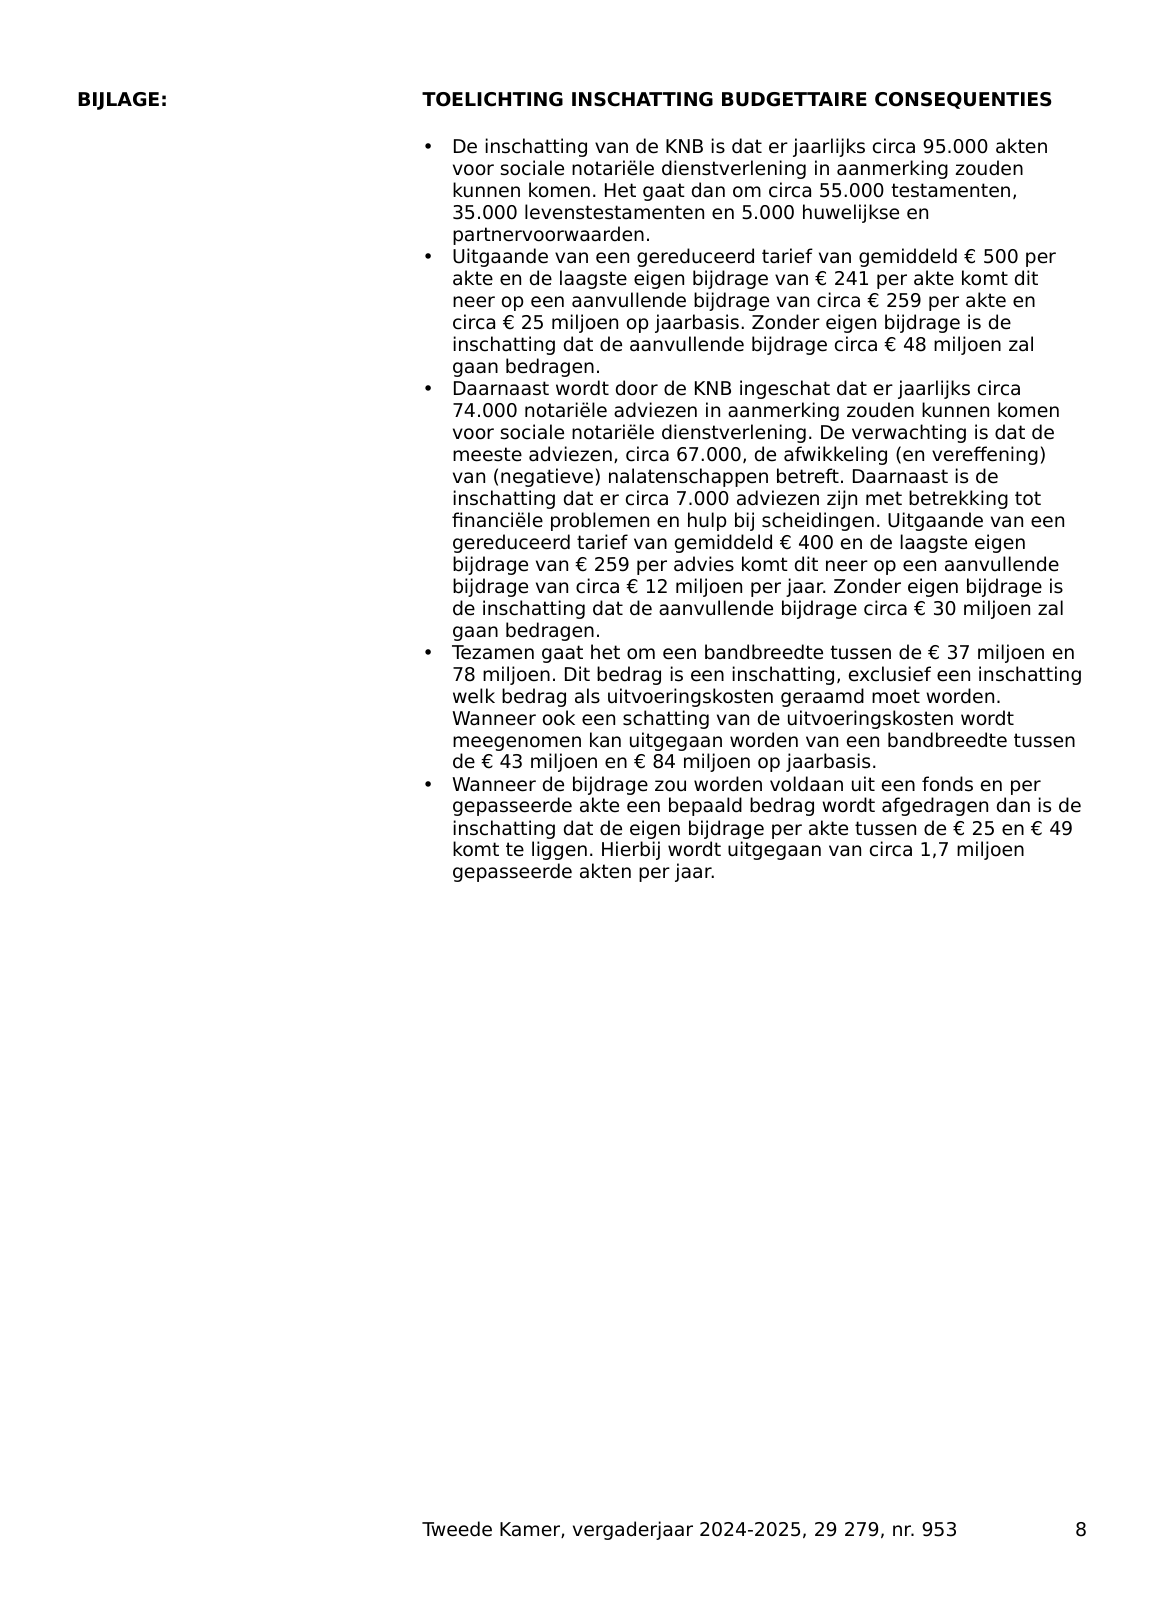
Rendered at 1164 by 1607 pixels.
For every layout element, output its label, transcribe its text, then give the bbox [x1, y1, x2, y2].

text • Tezamen gaat het om een bandbreedte tussen de € 37 miljoen en 78 miljoen. Dit bedrag is een inschatting, exclusief een inschatting welk bedrag als uitvoeringskosten geraamd moet worden. Wanneer ook een schatting van de uitvoeringskosten wordt meegenomen kan uitgegaan worden van een bandbreedte tussen de € 43 miljoen en € 84 miljoen op jaarbasis. [422, 642, 1087, 773]
text • Daarnaast wordt door de KNB ingeschat dat er jaarlijks circa 74.000 notariële adviezen in aanmerking zouden kunnen komen voor sociale notariële dienstverlening. De verwachting is dat de meeste adviezen, circa 67.000, de afwikkeling (en vereffening) van (negatieve) nalatenschappen betreft. Daarnaast is de inschatting dat er circa 7.000 adviezen zijn met betrekking tot financiële problemen en hulp bij scheidingen. Uitgaande van een gereduceerd tarief van gemiddeld € 400 en de laagste eigen bijdrage van € 259 per advies komt dit neer op een aanvullende bijdrage van circa € 12 miljoen per jaar. Zonder eigen bijdrage is de inschatting dat de aanvullende bijdrage circa € 30 miljoen zal gaan bedragen. [422, 378, 1087, 642]
subtitle BIJLAGE: TOELICHTING INSCHATTING BUDGETTAIRE CONSEQUENTIES [77, 89, 1087, 111]
text • Wanneer de bijdrage zou worden voldaan uit een fonds en per gepasseerde akte een bepaald bedrag wordt afgedragen dan is de inschatting dat de eigen bijdrage per akte tussen de € 25 en € 49 komt te liggen. Hierbij wordt uitgegaan van circa 1,7 miljoen gepasseerde akten per jaar. [422, 773, 1087, 883]
text • De inschatting van de KNB is dat er jaarlijks circa 95.000 akten voor sociale notariële dienstverlening in aanmerking zouden kunnen komen. Het gaat dan om circa 55.000 testamenten, 35.000 levenstestamenten en 5.000 huwelijkse en partnervoorwaarden. [422, 136, 1087, 246]
text • Uitgaande van een gereduceerd tarief van gemiddeld € 500 per akte en de laagste eigen bijdrage van € 241 per akte komt dit neer op een aanvullende bijdrage van circa € 259 per akte en circa € 25 miljoen op jaarbasis. Zonder eigen bijdrage is de inschatting dat de aanvullende bijdrage circa € 48 miljoen zal gaan bedragen. [422, 246, 1087, 378]
